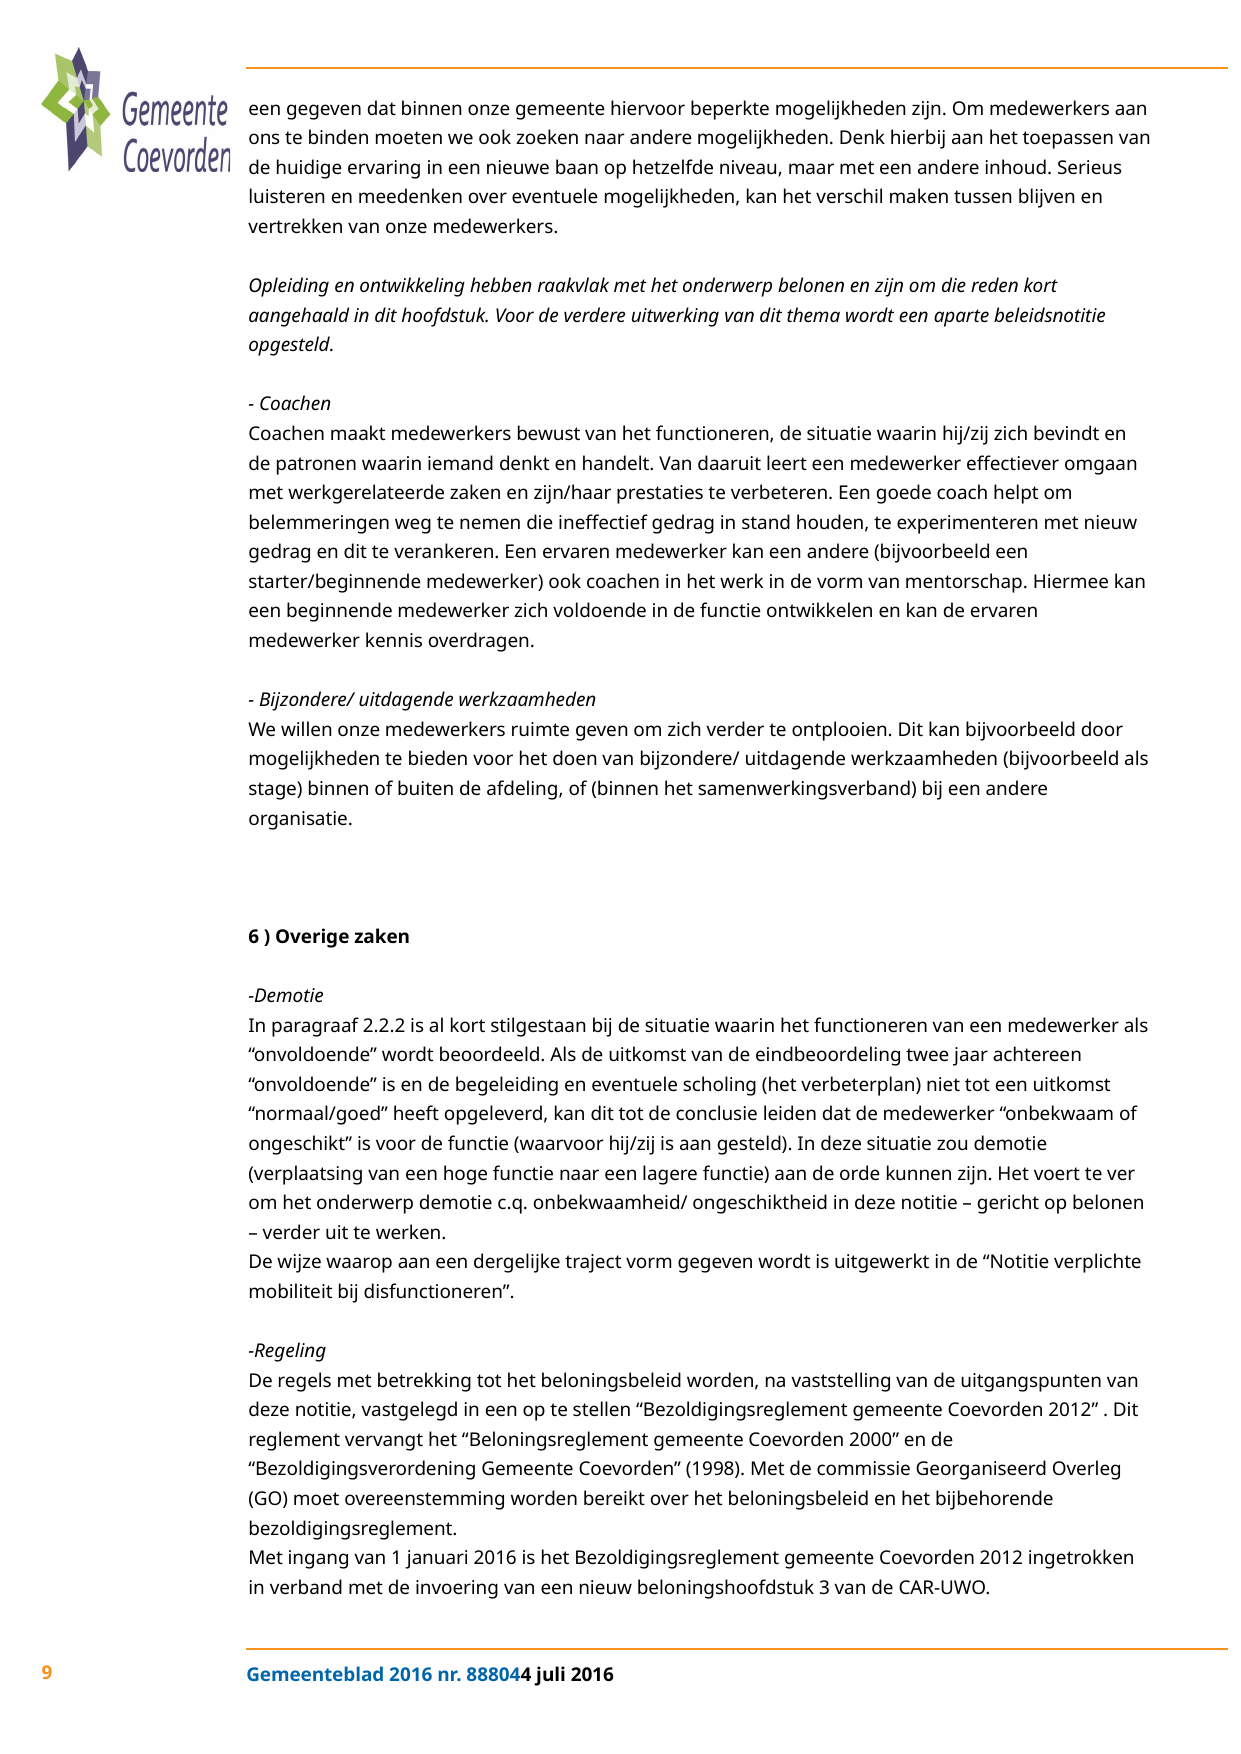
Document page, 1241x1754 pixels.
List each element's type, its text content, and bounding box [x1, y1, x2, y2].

text - Coachen [248, 391, 1152, 416]
text De regels met betrekking tot het beloningsbeleid worden, na vaststelling van de uitgangspunten van deze notitie, vastgelegd in een op te stellen “Bezoldigingsreglement gemeente Coevorden 2012” . Dit reglement vervangt het “Beloningsreglement gemeente Coevorden 2000” en de “Bezoldigingsverordening Gemeente Coevorden” (1998). Met de commissie Georganiseerd Overleg (GO) moet overeenstemming worden bereikt over het beloningsbeleid en het bijbehorende bezoldigingsreglement. [248, 1367, 1152, 1541]
text Opleiding en ontwikkeling hebben raakvlak met het onderwerp belonen en zijn om die reden kort aangehaald in dit hoofdstuk. Voor de verdere uitwerking van dit thema wordt een aparte beleidsnotitie opgesteld. [248, 272, 1152, 357]
text Coachen maakt medewerkers bewust van het functioneren, de situatie waarin hij/zij zich bevindt en de patronen waarin iemand denkt en handelt. Van daaruit leert een medewerker effectiever omgaan met werkgerelateerde zaken en zijn/haar prestaties te verbeteren. Een goede coach helpt om belemmeringen weg te nemen die ineffectief gedrag in stand houden, te experimenteren met nieuw gedrag en dit te verankeren. Een ervaren medewerker kan een andere (bijvoorbeeld een starter/beginnende medewerker) ook coachen in het werk in de vorm van mentorschap. Hiermee kan een beginnende medewerker zich voldoende in de functie ontwikkelen en kan de ervaren medewerker kennis overdragen. [248, 420, 1152, 653]
text een gegeven dat binnen onze gemeente hiervoor beperkte mogelijkheden zijn. Om medewerkers aan ons te binden moeten we ook zoeken naar andere mogelijkheden. Denk hierbij aan het toepassen van de huidige ervaring in een nieuwe baan op hetzelfde niveau, maar met een andere inhoud. Serieus luisteren en meedenken over eventuele mogelijkheden, kan het verschil maken tussen blijven en vertrekken van onze medewerkers. [248, 95, 1152, 239]
text - Bijzondere/ uitdagende werkzaamheden [248, 686, 1152, 712]
text We willen onze medewerkers ruimte geven om zich verder te ontplooien. Dit kan bijvoorbeeld door mogelijkheden te bieden voor het doen van bijzondere/ uitdagende werkzaamheden (bijvoorbeeld als stage) binnen of buiten de afdeling, of (binnen het samenwerkingsverband) bij een andere organisatie. [248, 716, 1152, 831]
text 6 ) Overige zaken [248, 923, 1152, 949]
text -Demotie [248, 982, 1152, 1008]
text Met ingang van 1 januari 2016 is het Bezoldigingsreglement gemeente Coevorden 2012 ingetrokken in verband met de invoering van een nieuw beloningshoofdstuk 3 van de CAR-UWO. [248, 1544, 1152, 1600]
picture [41, 47, 231, 172]
text De wijze waarop aan een dergelijke traject vorm gegeven wordt is uitgewerkt in de “Notitie verplichte mobiliteit bij disfunctioneren”. [248, 1248, 1152, 1304]
text -Regeling [248, 1337, 1152, 1363]
text In paragraaf 2.2.2 is al kort stilgestaan bij de situatie waarin het functioneren van een medewerker als “onvoldoende” wordt beoordeeld. Als de uitkomst van de eindbeoordeling twee jaar achtereen “onvoldoende” is en de begeleiding en eventuele scholing (het verbeterplan) niet tot een uitkomst “normaal/goed” heeft opgeleverd, kan dit tot de conclusie leiden dat de medewerker “onbekwaam of ongeschikt” is voor de functie (waarvoor hij/zij is aan gesteld). In deze situatie zou demotie (verplaatsing van een hoge functie naar een lagere functie) aan de orde kunnen zijn. Het voert te ver om het onderwerp demotie c.q. onbekwaamheid/ ongeschiktheid in deze notitie – gericht op belonen – verder uit te werken. [248, 1012, 1152, 1245]
